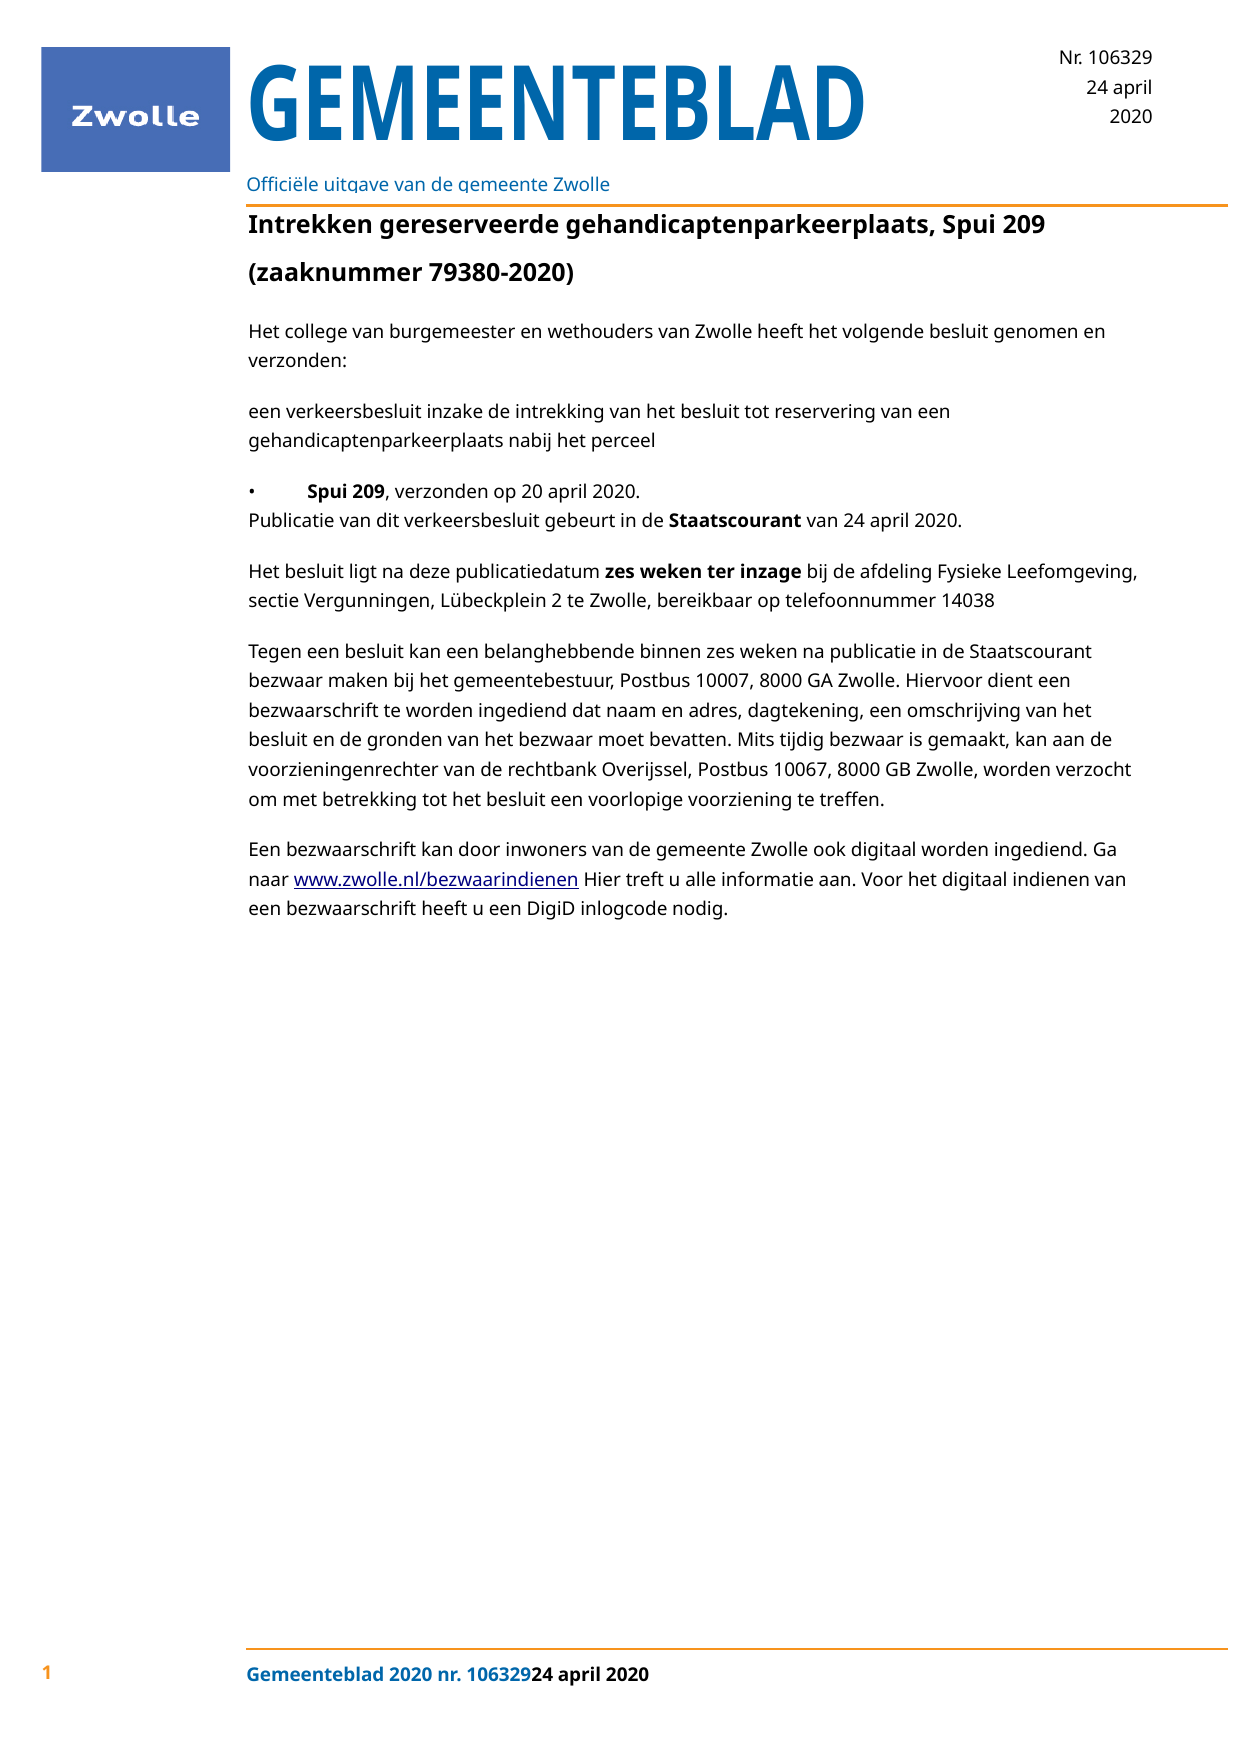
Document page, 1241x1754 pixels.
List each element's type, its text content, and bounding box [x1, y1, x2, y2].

list Spui 209, verzonden op 20 april 2020. [248, 478, 1152, 504]
text Het college van burgemeester en wethouders van Zwolle heeft het volgende besluit genomen en verzonden: [248, 318, 1152, 373]
text een verkeersbesluit inzake de intrekking van het besluit tot reservering van een gehandicaptenparkeerplaats nabij het perceel [248, 398, 1152, 453]
picture [41, 47, 231, 172]
text Tegen een besluit kan een belanghebbende binnen zes weken na publicatie in de Staatscourant bezwaar maken bij het gemeentebestuur, Postbus 10007, 8000 GA Zwolle. Hiervoor dient een bezwaarschrift te worden ingediend dat naam en adres, dagtekening, een omschrijving van het besluit en de gronden van het bezwaar moet bevatten. Mits tijdig bezwaar is gemaakt, kan aan de voorzieningenrechter van de rechtbank Overijssel, Postbus 10067, 8000 GB Zwolle, worden verzocht om met betrekking tot het besluit een voorlopige voorziening te treffen. [248, 638, 1152, 812]
text Publicatie van dit verkeersbesluit gebeurt in de Staatscourant van 24 april 2020. [248, 507, 1152, 533]
text Het besluit ligt na deze publicatiedatum zes weken ter inzage bij de afdeling Fysieke Leefomgeving, sectie Vergunningen, Lübeckplein 2 te Zwolle, bereikbaar op telefoonnummer 14038 [248, 558, 1152, 613]
text Een bezwaarschrift kan door inwoners van de gemeente Zwolle ook digitaal worden ingediend. Ga naar www.zwolle.nl/bezwaarindienen Hier treft u alle informatie aan. Voor het digitaal indienen van een bezwaarschrift heeft u een DigiD inlogcode nodig. [248, 836, 1152, 921]
text Intrekken gereserveerde gehandicaptenparkeerplaats, Spui 209 (zaaknummer 79380-2020) [248, 207, 1152, 288]
